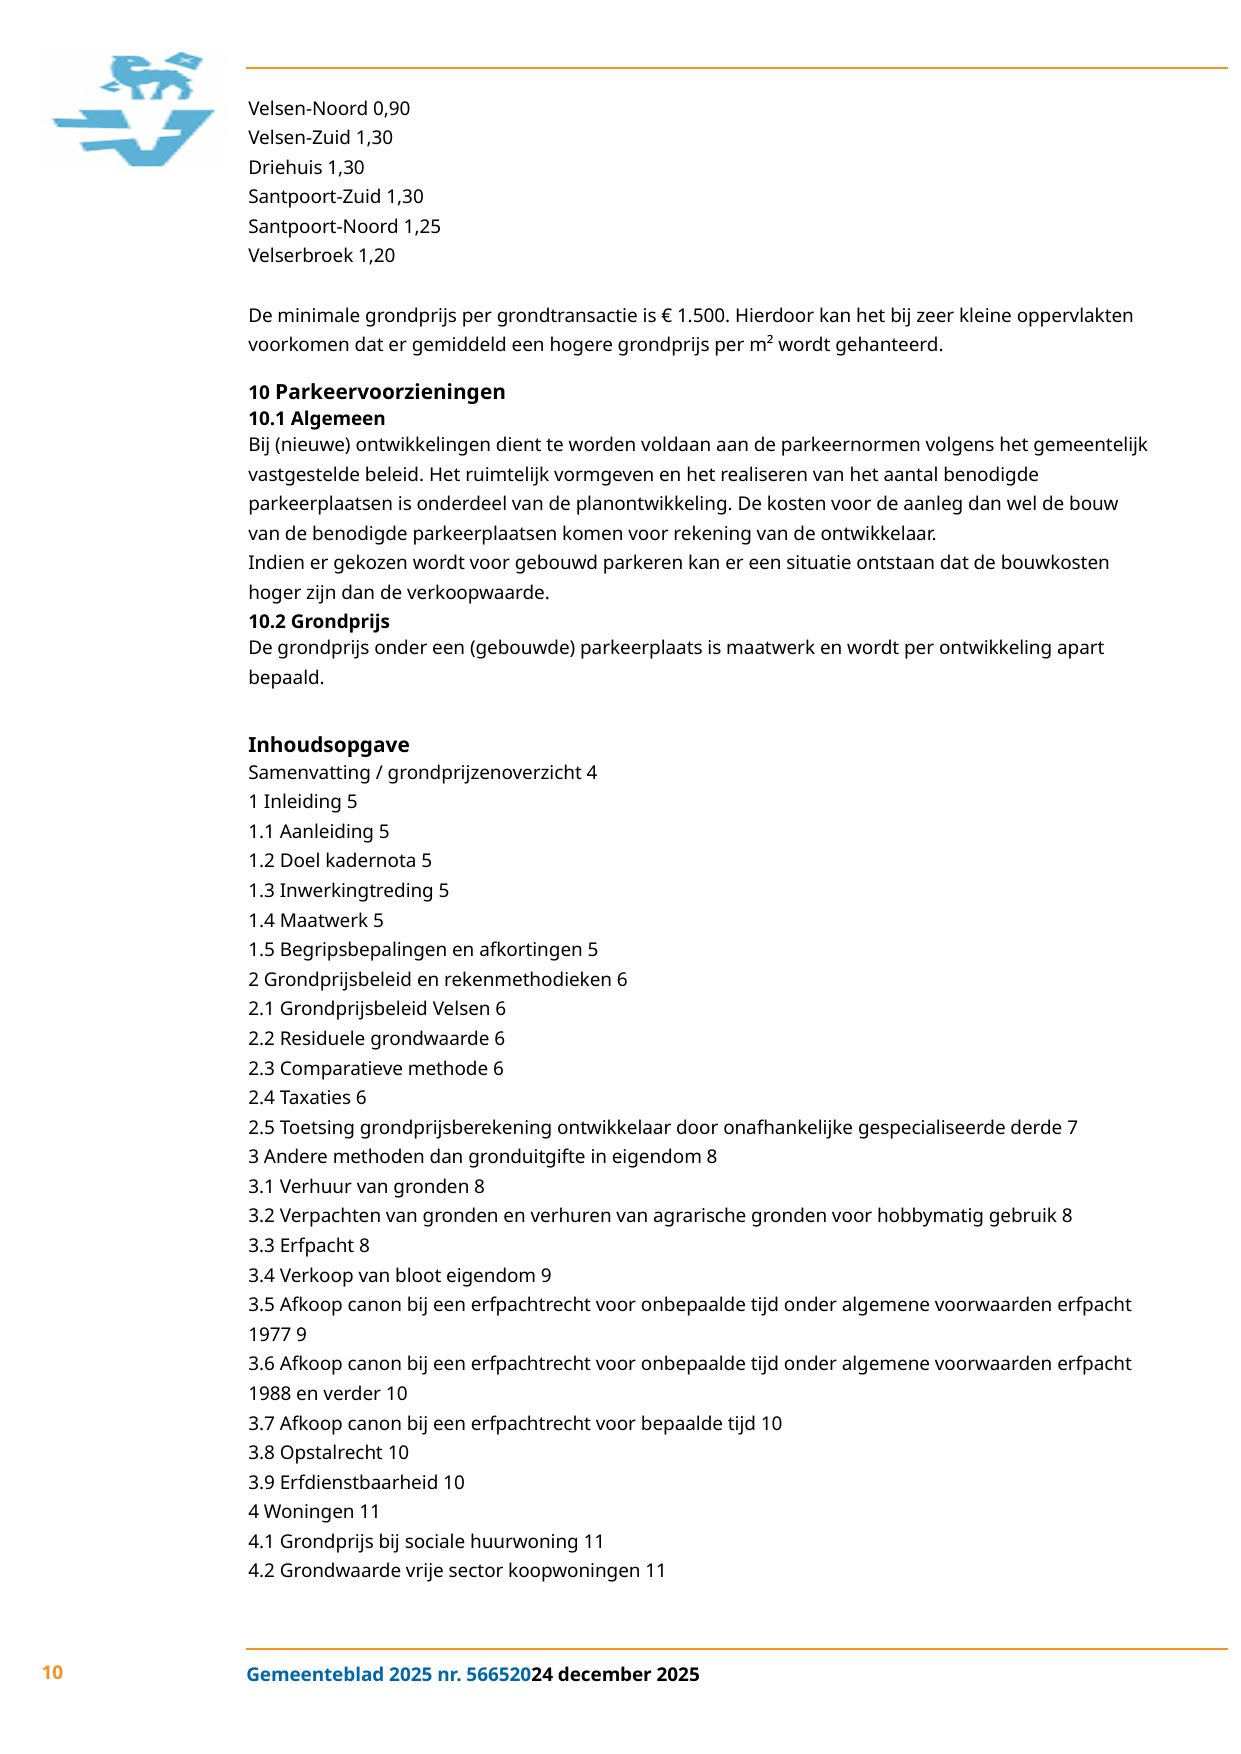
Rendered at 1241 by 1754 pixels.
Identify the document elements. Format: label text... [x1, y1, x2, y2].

text 3.9 Erfdienstbaarheid 10 [248, 1469, 1152, 1495]
text 1.4 Maatwerk 5 [248, 907, 1152, 933]
text 2 Grondprijsbeleid en rekenmethodieken 6 [248, 966, 1152, 992]
text 10 Parkeervoorzieningen [248, 377, 1152, 406]
text 10.2 Grondprijs [248, 609, 1152, 634]
text Santpoort-Noord 1,25 [248, 213, 1152, 239]
text Velsen-Noord 0,90 [248, 95, 1152, 121]
text Bij (nieuwe) ontwikkelingen dient te worden voldaan aan de parkeernormen volgens het gemeentelijk vastgestelde beleid. Het ruimtelijk vormgeven en het realiseren van het aantal benodigde parkeerplaatsen is onderdeel van de planontwikkeling. De kosten voor de aanleg dan wel de bouw van de benodigde parkeerplaatsen komen voor rekening van de ontwikkelaar. [248, 431, 1152, 546]
picture [41, 47, 231, 172]
text 4.2 Grondwaarde vrije sector koopwoningen 11 [248, 1558, 1152, 1583]
text 3.5 Afkoop canon bij een erfpachtrecht voor onbepaalde tijd onder algemene voorwaarden erfpacht 1977 9 [248, 1291, 1152, 1347]
text 1 Inleiding 5 [248, 788, 1152, 814]
text 1.2 Doel kadernota 5 [248, 848, 1152, 873]
text 2.5 Toetsing grondprijsberekening ontwikkelaar door onafhankelijke gespecialiseerde derde 7 [248, 1114, 1152, 1140]
text Velserbroek 1,20 [248, 243, 1152, 268]
text Inhoudsopgave [248, 731, 1152, 759]
text 3.8 Opstalrecht 10 [248, 1439, 1152, 1465]
text 3 Andere methoden dan gronduitgifte in eigendom 8 [248, 1143, 1152, 1169]
text De minimale grondprijs per grondtransactie is € 1.500. Hierdoor kan het bij zeer kleine oppervlakten voorkomen dat er gemiddeld een hogere grondprijs per m² wordt gehanteerd. [248, 302, 1152, 357]
text 4 Woningen 11 [248, 1498, 1152, 1524]
text 4.1 Grondprijs bij sociale huurwoning 11 [248, 1528, 1152, 1554]
text Santpoort-Zuid 1,30 [248, 183, 1152, 209]
text 3.1 Verhuur van gronden 8 [248, 1173, 1152, 1199]
text 3.4 Verkoop van bloot eigendom 9 [248, 1262, 1152, 1288]
text 10.1 Algemeen [248, 406, 1152, 431]
text 3.3 Erfpacht 8 [248, 1232, 1152, 1258]
text Samenvatting / grondprijzenoverzicht 4 [248, 759, 1152, 785]
text De grondprijs onder een (gebouwde) parkeerplaats is maatwerk en wordt per ontwikkeling apart bepaald. [248, 634, 1152, 690]
text 1.5 Begripsbepalingen en afkortingen 5 [248, 936, 1152, 962]
text 2.1 Grondprijsbeleid Velsen 6 [248, 996, 1152, 1021]
text 3.2 Verpachten van gronden en verhuren van agrarische gronden voor hobbymatig gebruik 8 [248, 1203, 1152, 1228]
text 2.2 Residuele grondwaarde 6 [248, 1025, 1152, 1051]
text 2.3 Comparatieve methode 6 [248, 1055, 1152, 1081]
text 2.4 Taxaties 6 [248, 1084, 1152, 1110]
text Indien er gekozen wordt voor gebouwd parkeren kan er een situatie ontstaan dat de bouwkosten hoger zijn dan de verkoopwaarde. [248, 549, 1152, 605]
text 3.6 Afkoop canon bij een erfpachtrecht voor onbepaalde tijd onder algemene voorwaarden erfpacht 1988 en verder 10 [248, 1351, 1152, 1406]
text Driehuis 1,30 [248, 154, 1152, 180]
text 1.3 Inwerkingtreding 5 [248, 877, 1152, 903]
text 1.1 Aanleiding 5 [248, 818, 1152, 844]
text 3.7 Afkoop canon bij een erfpachtrecht voor bepaalde tijd 10 [248, 1410, 1152, 1436]
text Velsen-Zuid 1,30 [248, 124, 1152, 150]
